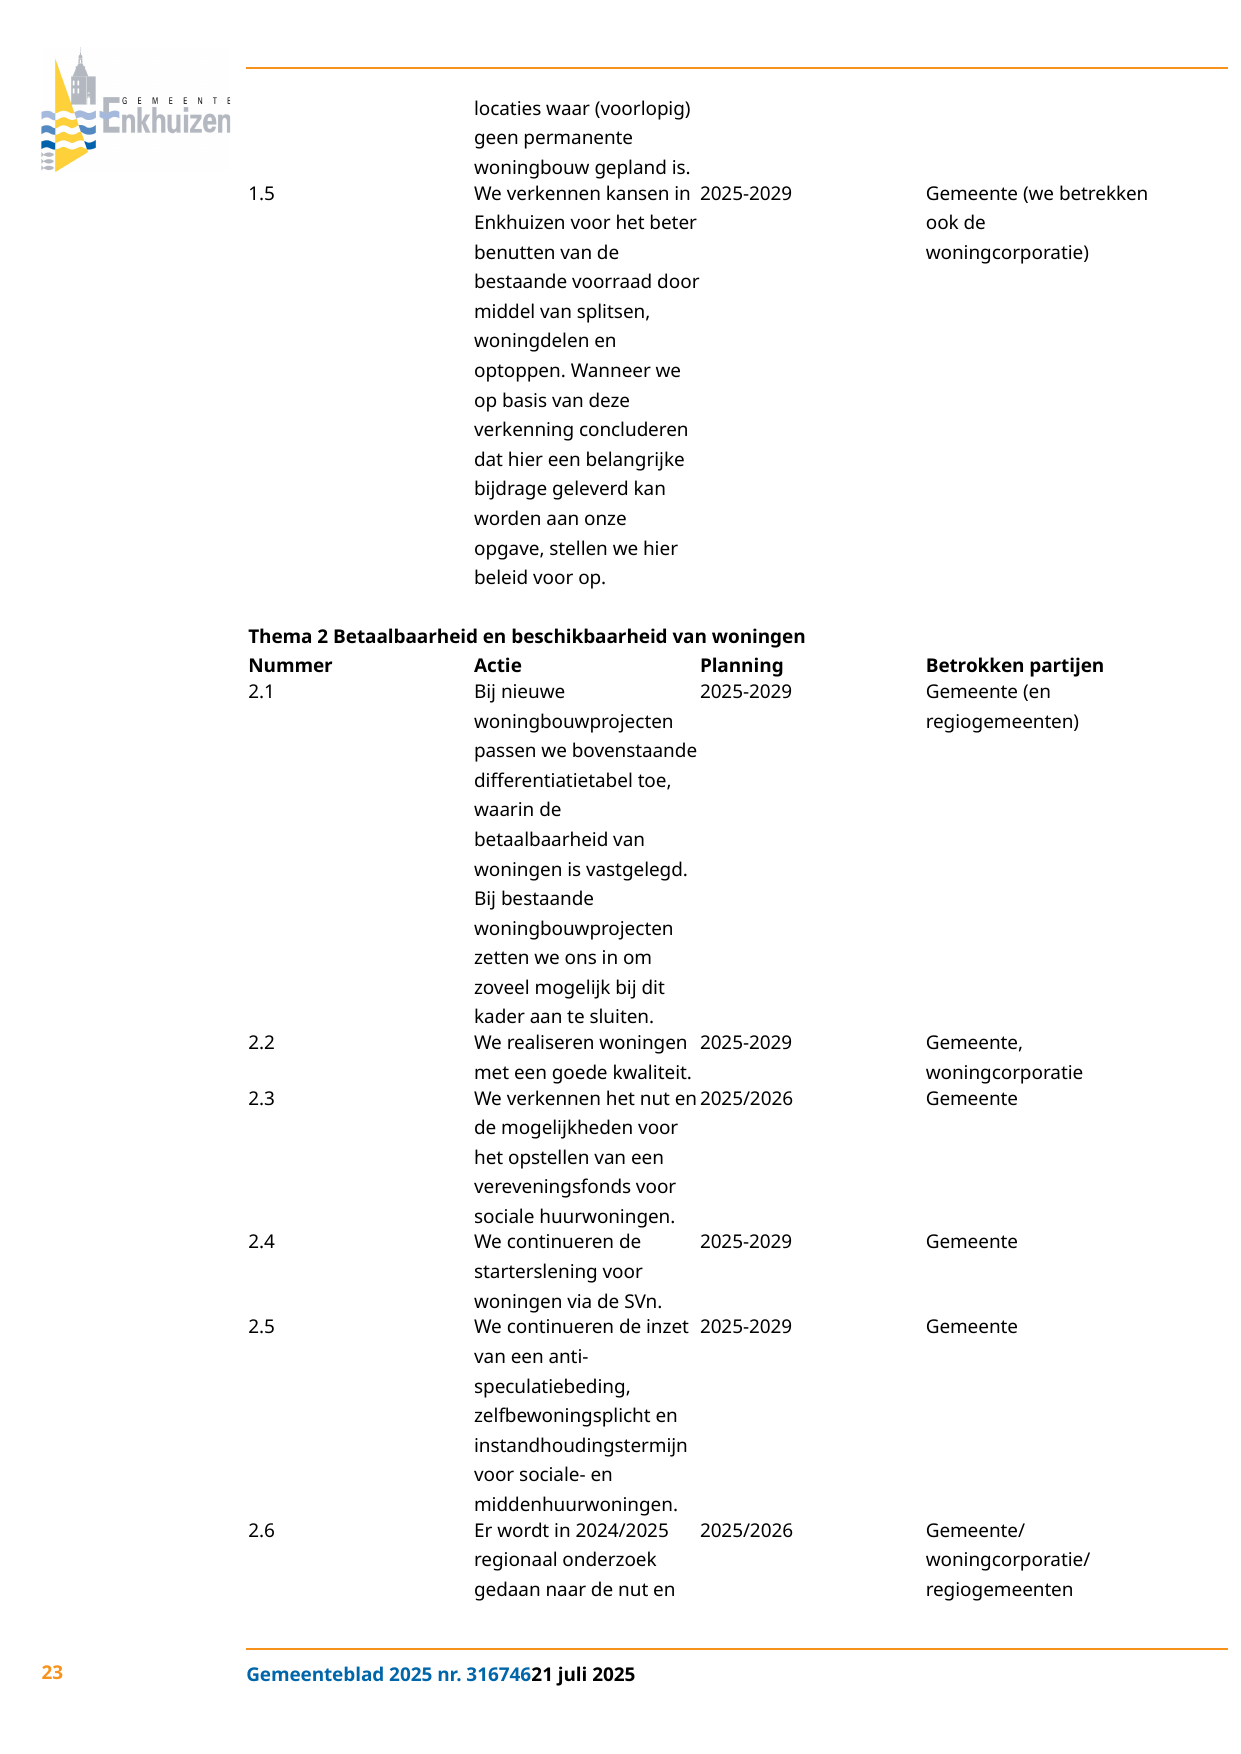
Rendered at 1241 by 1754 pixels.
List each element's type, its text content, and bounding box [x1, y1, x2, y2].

table_cell [926, 95, 1152, 180]
table_cell 1.5 [248, 180, 474, 590]
table_cell 2025-2029 [700, 1314, 926, 1517]
table_cell 2025-2029 [700, 1229, 926, 1314]
table_cell 2025-2029 [700, 180, 926, 590]
table_cell 2025/2026 [700, 1085, 926, 1229]
table_cell Gemeente [926, 1085, 1152, 1229]
table_cell We verkennen het nut en de mogelijkheden voor het opstellen van een vereveningsfonds voor sociale huurwoningen. [474, 1085, 700, 1229]
table_cell Gemeente (en regiogemeenten) [926, 678, 1152, 1029]
table_cell 2.3 [248, 1085, 474, 1229]
table_header Planning [700, 653, 926, 678]
table_cell Bij nieuwe woningbouwprojecten passen we bovenstaande differentiatietabel toe, waarin de betaalbaarheid van woningen is vastgelegd. Bij bestaande woningbouwprojecten zetten we ons in om zoveel mogelijk bij dit kader aan te sluiten. [474, 678, 700, 1029]
table_header Actie [474, 653, 700, 678]
table_cell 2025-2029 [700, 1029, 926, 1085]
table_cell 2.1 [248, 678, 474, 1029]
table_cell 2.2 [248, 1029, 474, 1085]
table_header Nummer [248, 653, 474, 678]
table_cell Gemeente, woningcorporatie [926, 1029, 1152, 1085]
table_cell We verkennen kansen in Enkhuizen voor het beter benutten van de bestaande voorraad door middel van splitsen, woningdelen en optoppen. Wanneer we op basis van deze verkenning concluderen dat hier een belangrijke bijdrage geleverd kan worden aan onze opgave, stellen we hier beleid voor op. [474, 180, 700, 590]
table_cell 2.4 [248, 1229, 474, 1314]
table_cell We continueren de starterslening voor woningen via de SVn. [474, 1229, 700, 1314]
table_cell Gemeente [926, 1229, 1152, 1314]
table_cell We realiseren woningen met een goede kwaliteit. [474, 1029, 700, 1085]
picture [41, 47, 231, 172]
table_cell [248, 95, 474, 180]
table_cell [700, 95, 926, 180]
table_cell Gemeente/woningcorporatie/ regiogemeenten [926, 1517, 1152, 1602]
table_cell Gemeente (we betrekken ook de woningcorporatie) [926, 180, 1152, 590]
table_cell Gemeente [926, 1314, 1152, 1517]
table_cell Er wordt in 2024/2025 regionaal onderzoek gedaan naar de nut en [474, 1517, 700, 1602]
table_cell locaties waar (voorlopig) geen permanente woningbouw gepland is. [474, 95, 700, 180]
table_cell 2025-2029 [700, 678, 926, 1029]
table_cell 2025/2026 [700, 1517, 926, 1602]
text Thema 2 Betaalbaarheid en beschikbaarheid van woningen [248, 623, 1152, 648]
table_header Betrokken partijen [926, 653, 1152, 678]
table_cell We continueren de inzet van een anti-speculatiebeding, zelfbewoningsplicht en instandhoudingstermijn voor sociale- en middenhuurwoningen. [474, 1314, 700, 1517]
table_cell 2.5 [248, 1314, 474, 1517]
table_cell 2.6 [248, 1517, 474, 1602]
